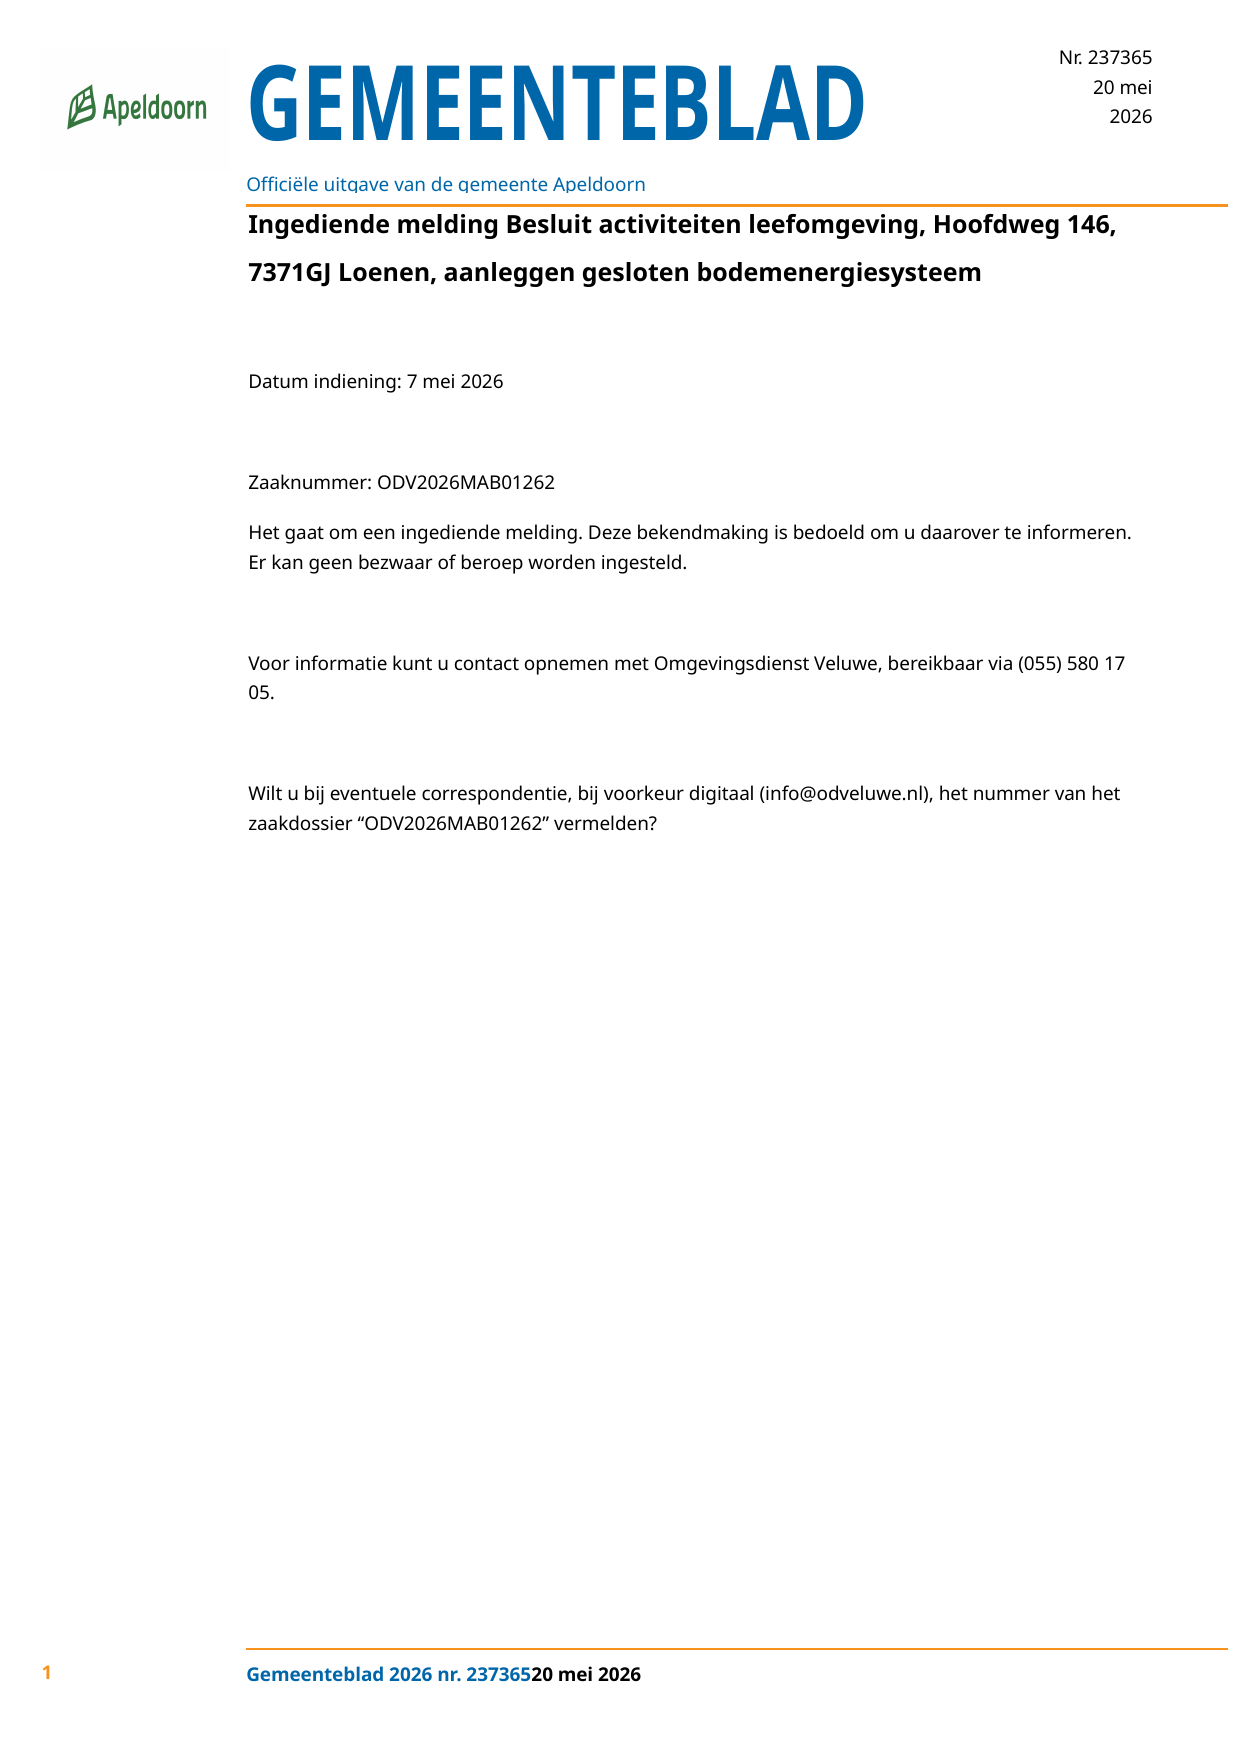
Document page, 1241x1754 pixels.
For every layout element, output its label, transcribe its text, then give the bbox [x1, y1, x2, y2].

text Zaaknummer: ODV2026MAB01262 [248, 469, 1152, 495]
picture [41, 47, 231, 172]
text Datum indiening: 7 mei 2026 [248, 368, 1152, 394]
text Ingediende melding Besluit activiteiten leefomgeving, Hoofdweg 146, 7371GJ Loenen, aanleggen gesloten bodemenergiesysteem [248, 207, 1152, 288]
text Wilt u bij eventuele correspondentie, bij voorkeur digitaal (info@odveluwe.nl), het nummer van het zaakdossier “ODV2026MAB01262” vermelden? [248, 780, 1152, 836]
text Voor informatie kunt u contact opnemen met Omgevingsdienst Veluwe, bereikbaar via (055) 580 17 05. [248, 650, 1152, 705]
text Het gaat om een ingediende melding. Deze bekendmaking is bedoeld om u daarover te informeren. Er kan geen bezwaar of beroep worden ingesteld. [248, 519, 1152, 575]
